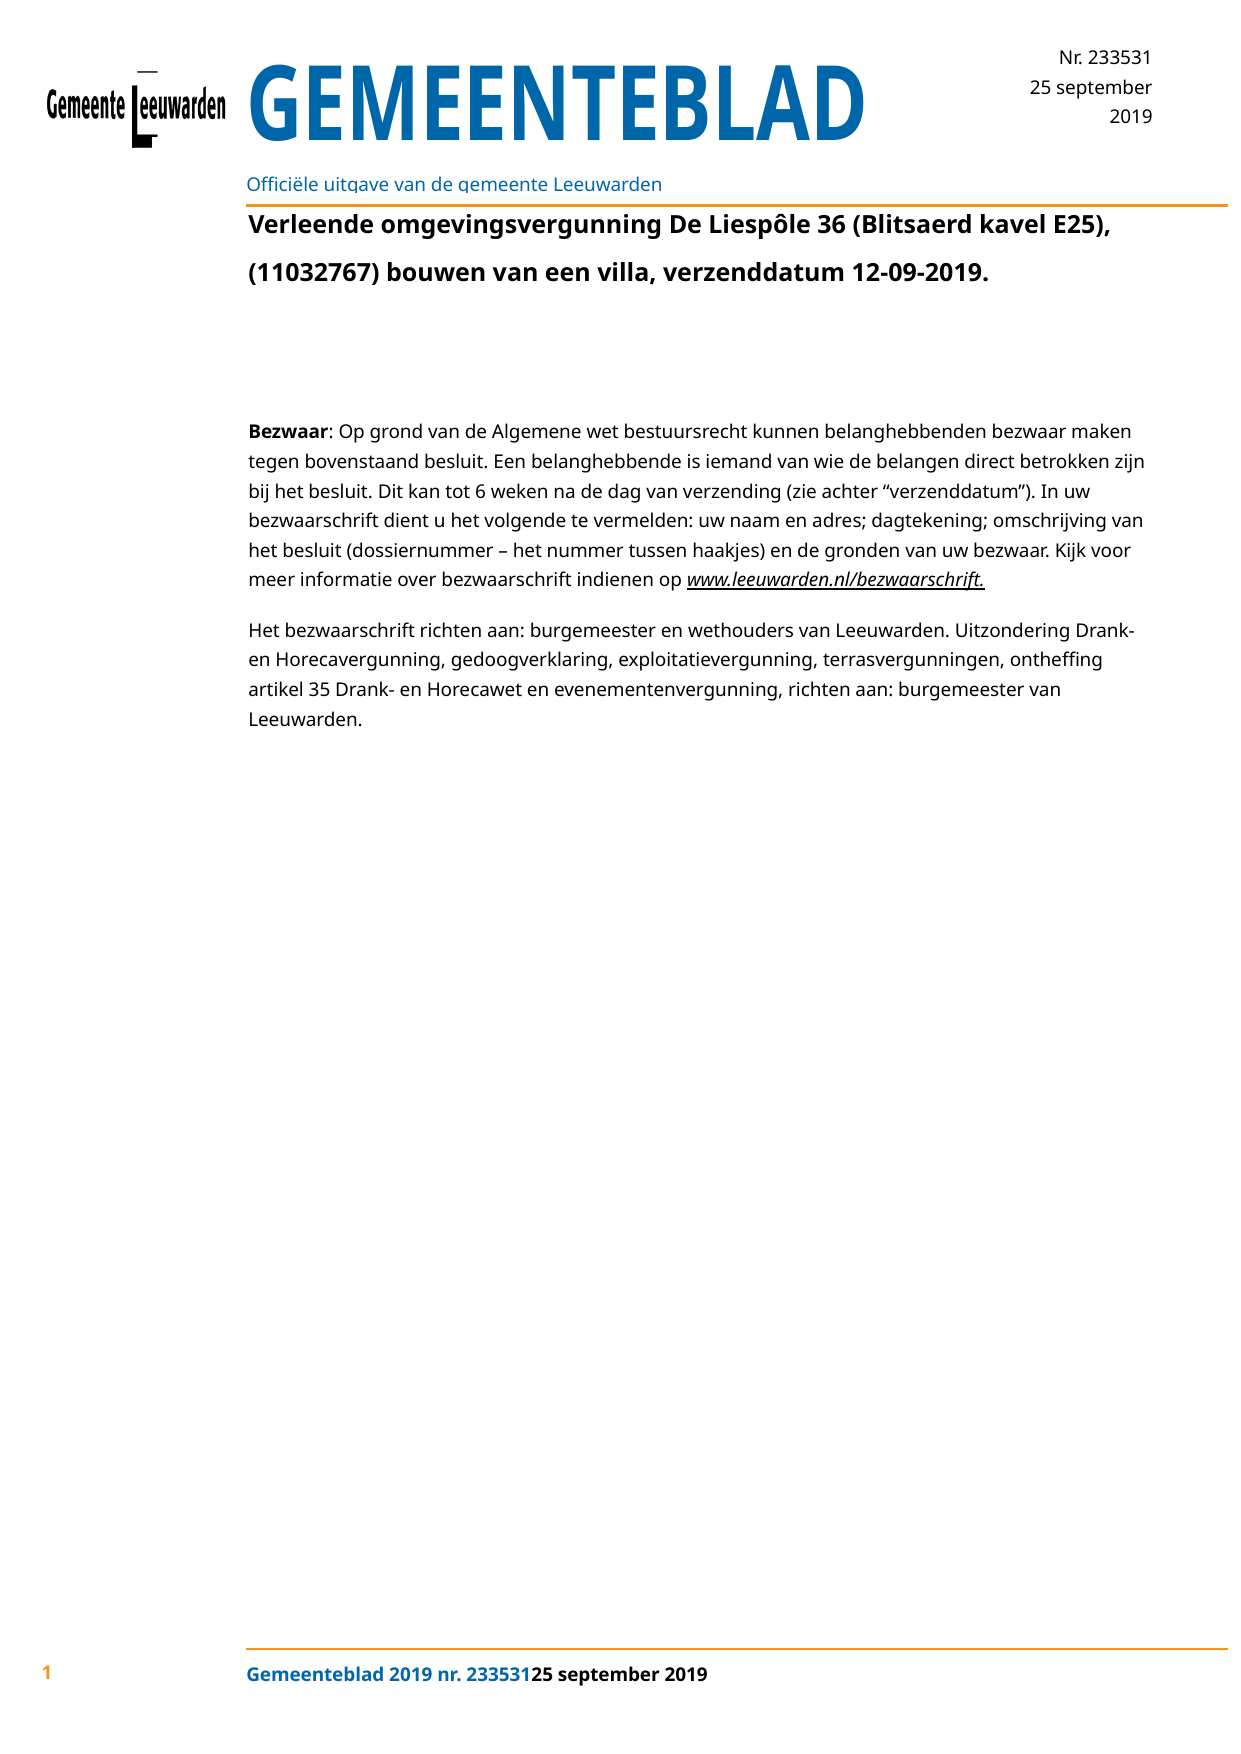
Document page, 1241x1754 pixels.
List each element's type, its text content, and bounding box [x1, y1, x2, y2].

picture [41, 47, 231, 172]
text Het bezwaarschrift richten aan: burgemeester en wethouders van Leeuwarden. Uitzondering Drank- en Horecavergunning, gedoogverklaring, exploitatievergunning, terrasvergunningen, ontheffing artikel 35 Drank- en Horecawet en evenementenvergunning, richten aan: burgemeester van Leeuwarden. [248, 617, 1152, 732]
text Bezwaar: Op grond van de Algemene wet bestuursrecht kunnen belanghebbenden bezwaar maken tegen bovenstaand besluit. Een belanghebbende is iemand van wie de belangen direct betrokken zijn bij het besluit. Dit kan tot 6 weken na de dag van verzending (zie achter “verzenddatum”). In uw bezwaarschrift dient u het volgende te vermelden: uw naam en adres; dagtekening; omschrijving van het besluit (dossiernummer – het nummer tussen haakjes) en de gronden van uw bezwaar. Kijk voor meer informatie over bezwaarschrift indienen op www.leeuwarden.nl/bezwaarschrift. [248, 419, 1152, 592]
text Verleende omgevingsvergunning De Liespôle 36 (Blitsaerd kavel E25), (11032767) bouwen van een villa, verzenddatum 12-09-2019. [248, 207, 1152, 288]
